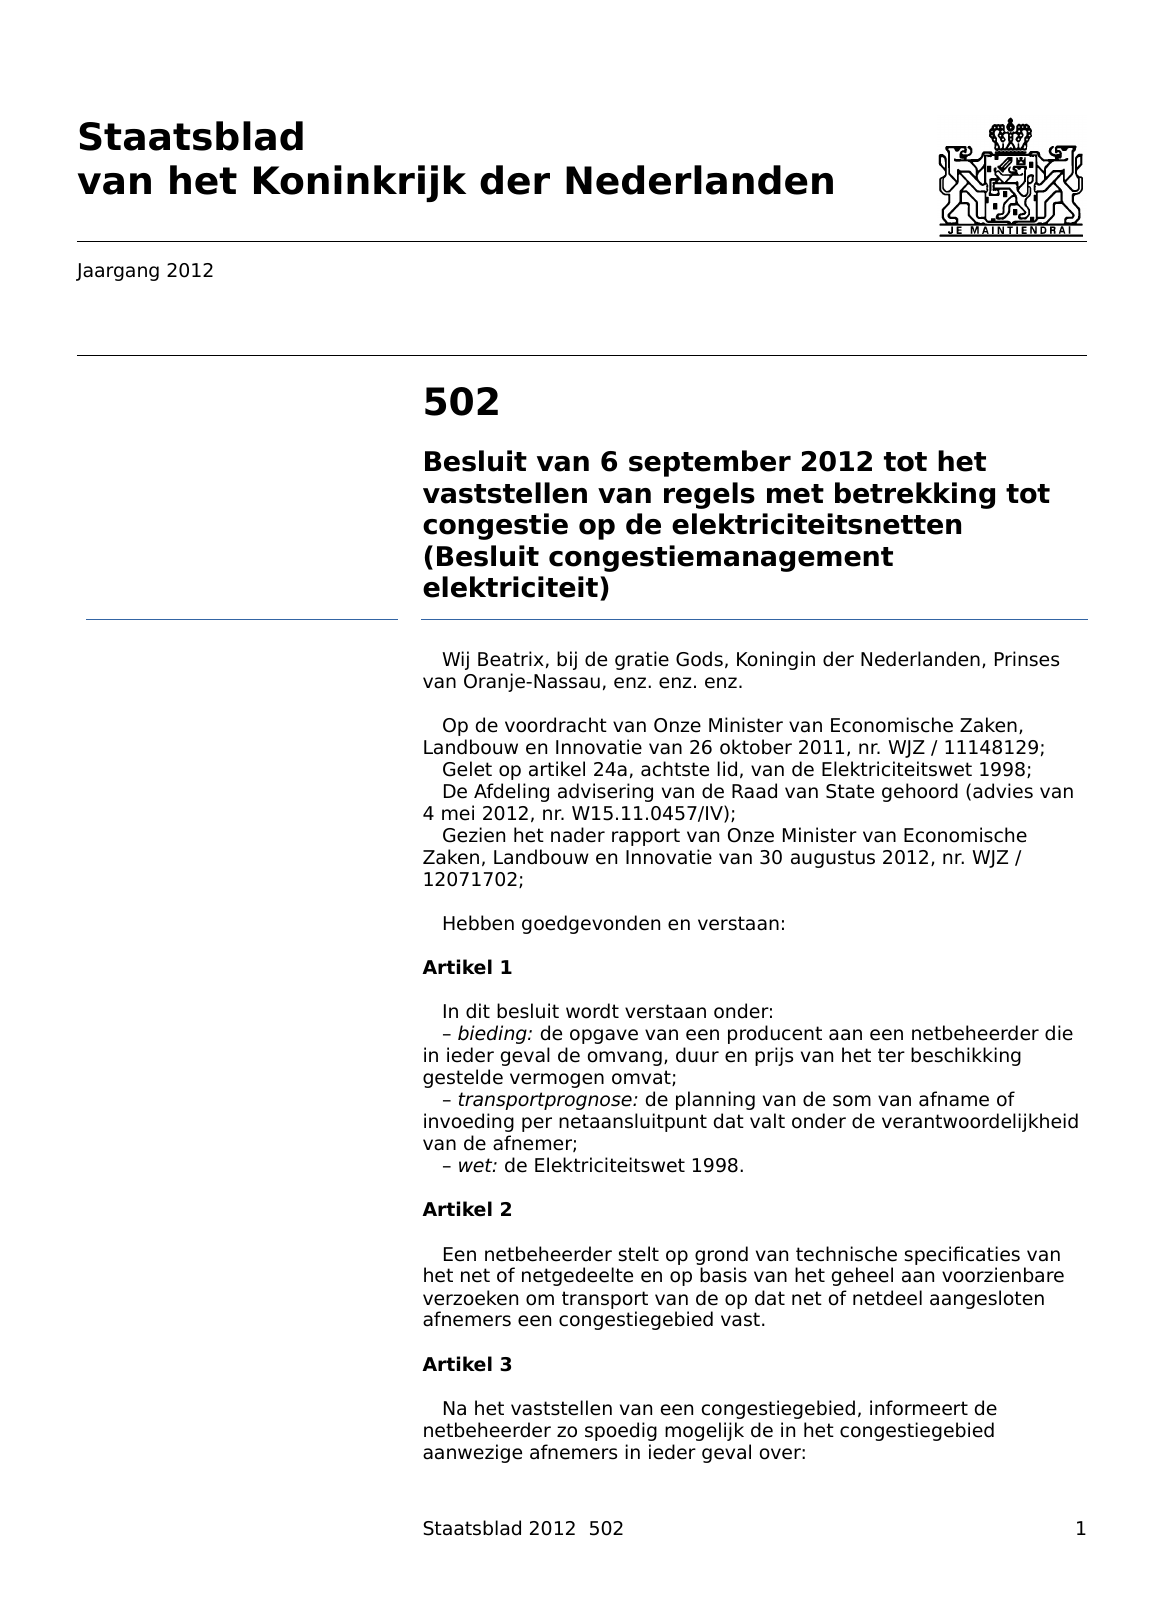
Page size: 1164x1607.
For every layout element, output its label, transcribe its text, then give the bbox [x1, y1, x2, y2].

text Gelet op artikel 24a, achtste lid, van de Elektriciteitswet 1998; [422, 759, 1087, 781]
text – transportprognose: de planning van de som van afname of invoeding per netaansluitpunt dat valt onder de verantwoordelijkheid van de afnemer; [422, 1089, 1087, 1155]
subtitle Artikel 1 [422, 957, 1087, 979]
text Besluit van 6 september 2012 tot het vaststellen van regels met betrekking tot congestie op de elektriciteitsnetten (Besluit congestiemanagement elektriciteit) [422, 447, 1087, 604]
text Hebben goedgevonden en verstaan: [422, 913, 1087, 935]
text De Afdeling advisering van de Raad van State gehoord (advies van 4 mei 2012, nr. W15.11.0457/IV); [422, 781, 1087, 825]
table_header Staatsblad van het Koninkrijk der Nederlanden [77, 100, 886, 241]
picture [936, 115, 1087, 240]
text Na het vaststellen van een congestiegebied, informeert de netbeheerder zo spoedig mogelijk de in het congestiegebied aanwezige afnemers in ieder geval over: [422, 1398, 1087, 1464]
table_cell Jaargang 2012 [77, 242, 1087, 355]
text – wet: de Elektriciteitswet 1998. [422, 1155, 1087, 1177]
text Gezien het nader rapport van Onze Minister van Economische Zaken, Landbouw en Innovatie van 30 augustus 2012, nr. WJZ / 12071702; [422, 825, 1087, 891]
text – bieding: de opgave van een producent aan een netbeheerder die in ieder geval de omvang, duur en prijs van het ter beschikking gestelde vermogen omvat; [422, 1023, 1087, 1089]
text In dit besluit wordt verstaan onder: [422, 1001, 1087, 1023]
subtitle Artikel 3 [422, 1353, 1087, 1376]
table_header [886, 100, 1087, 241]
subtitle 502 [422, 381, 1087, 424]
text Een netbeheerder stelt op grond van technische specificaties van het net of netgedeelte en op basis van het geheel aan voorzienbare verzoeken om transport van de op dat net of netdeel aangesloten afnemers een congestiegebied vast. [422, 1243, 1087, 1331]
subtitle Artikel 2 [422, 1199, 1087, 1221]
text Op de voordracht van Onze Minister van Economische Zaken, Landbouw en Innovatie van 26 oktober 2011, nr. WJZ / 11148129; [422, 715, 1087, 759]
text Wij Beatrix, bij de gratie Gods, Koningin der Nederlanden, Prinses van Oranje-Nassau, enz. enz. enz. [422, 649, 1087, 693]
